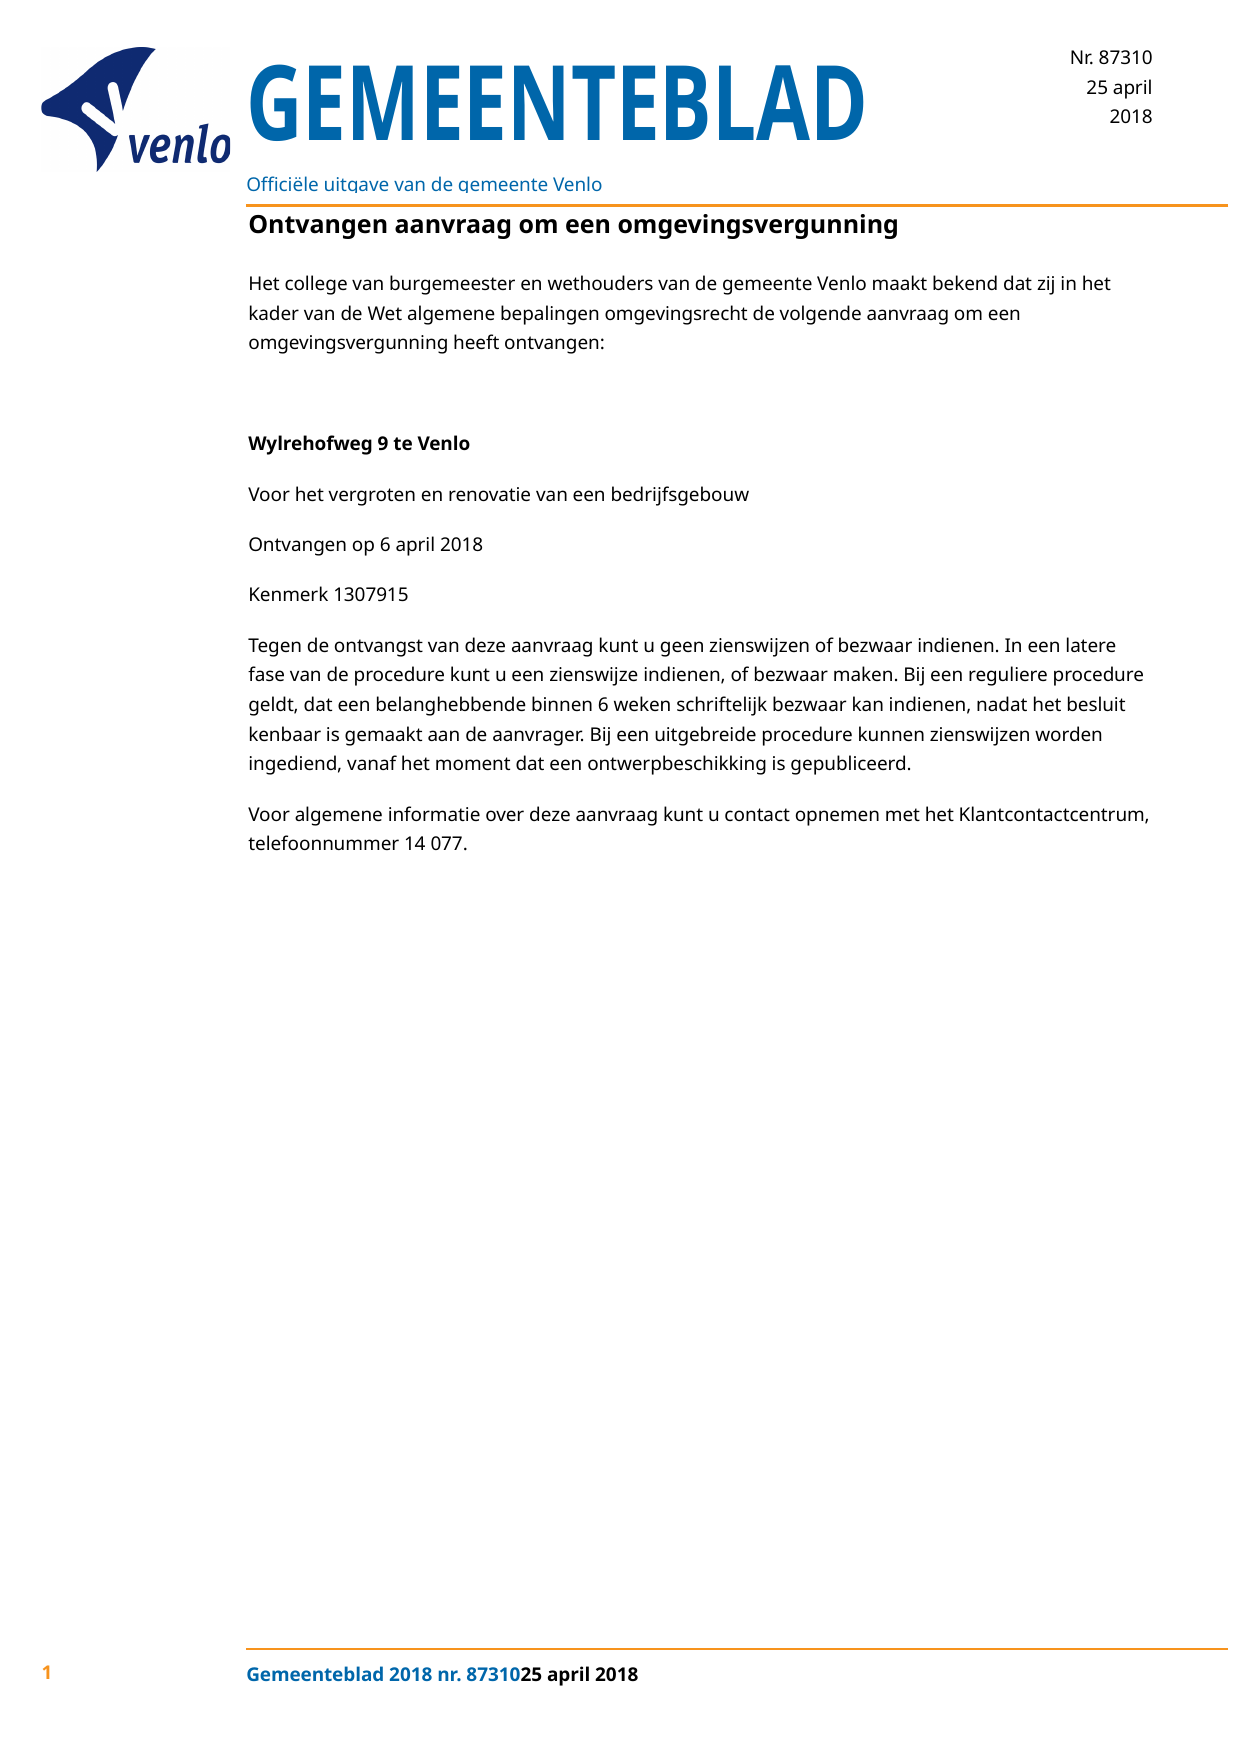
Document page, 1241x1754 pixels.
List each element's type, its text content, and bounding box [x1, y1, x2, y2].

text Voor het vergroten en renovatie van een bedrijfsgebouw [248, 481, 1152, 506]
text Ontvangen aanvraag om een omgevingsvergunning [248, 207, 1152, 241]
text Ontvangen op 6 april 2018 [248, 531, 1152, 557]
picture [41, 47, 231, 172]
text Het college van burgemeester en wethouders van de gemeente Venlo maakt bekend dat zij in het kader van de Wet algemene bepalingen omgevingsrecht de volgende aanvraag om een omgevingsvergunning heeft ontvangen: [248, 270, 1152, 355]
text Wylrehofweg 9 te Venlo [248, 430, 1152, 456]
text Kenmerk 1307915 [248, 582, 1152, 607]
text Tegen de ontvangst van deze aanvraag kunt u geen zienswijzen of bezwaar indienen. In een latere fase van de procedure kunt u een zienswijze indienen, of bezwaar maken. Bij een reguliere procedure geldt, dat een belanghebbende binnen 6 weken schriftelijk bezwaar kan indienen, nadat het besluit kenbaar is gemaakt aan de aanvrager. Bij een uitgebreide procedure kunnen zienswijzen worden ingediend, vanaf het moment dat een ontwerpbeschikking is gepubliceerd. [248, 632, 1152, 776]
text Voor algemene informatie over deze aanvraag kunt u contact opnemen met het Klantcontactcentrum, telefoonnummer 14 077. [248, 801, 1152, 856]
